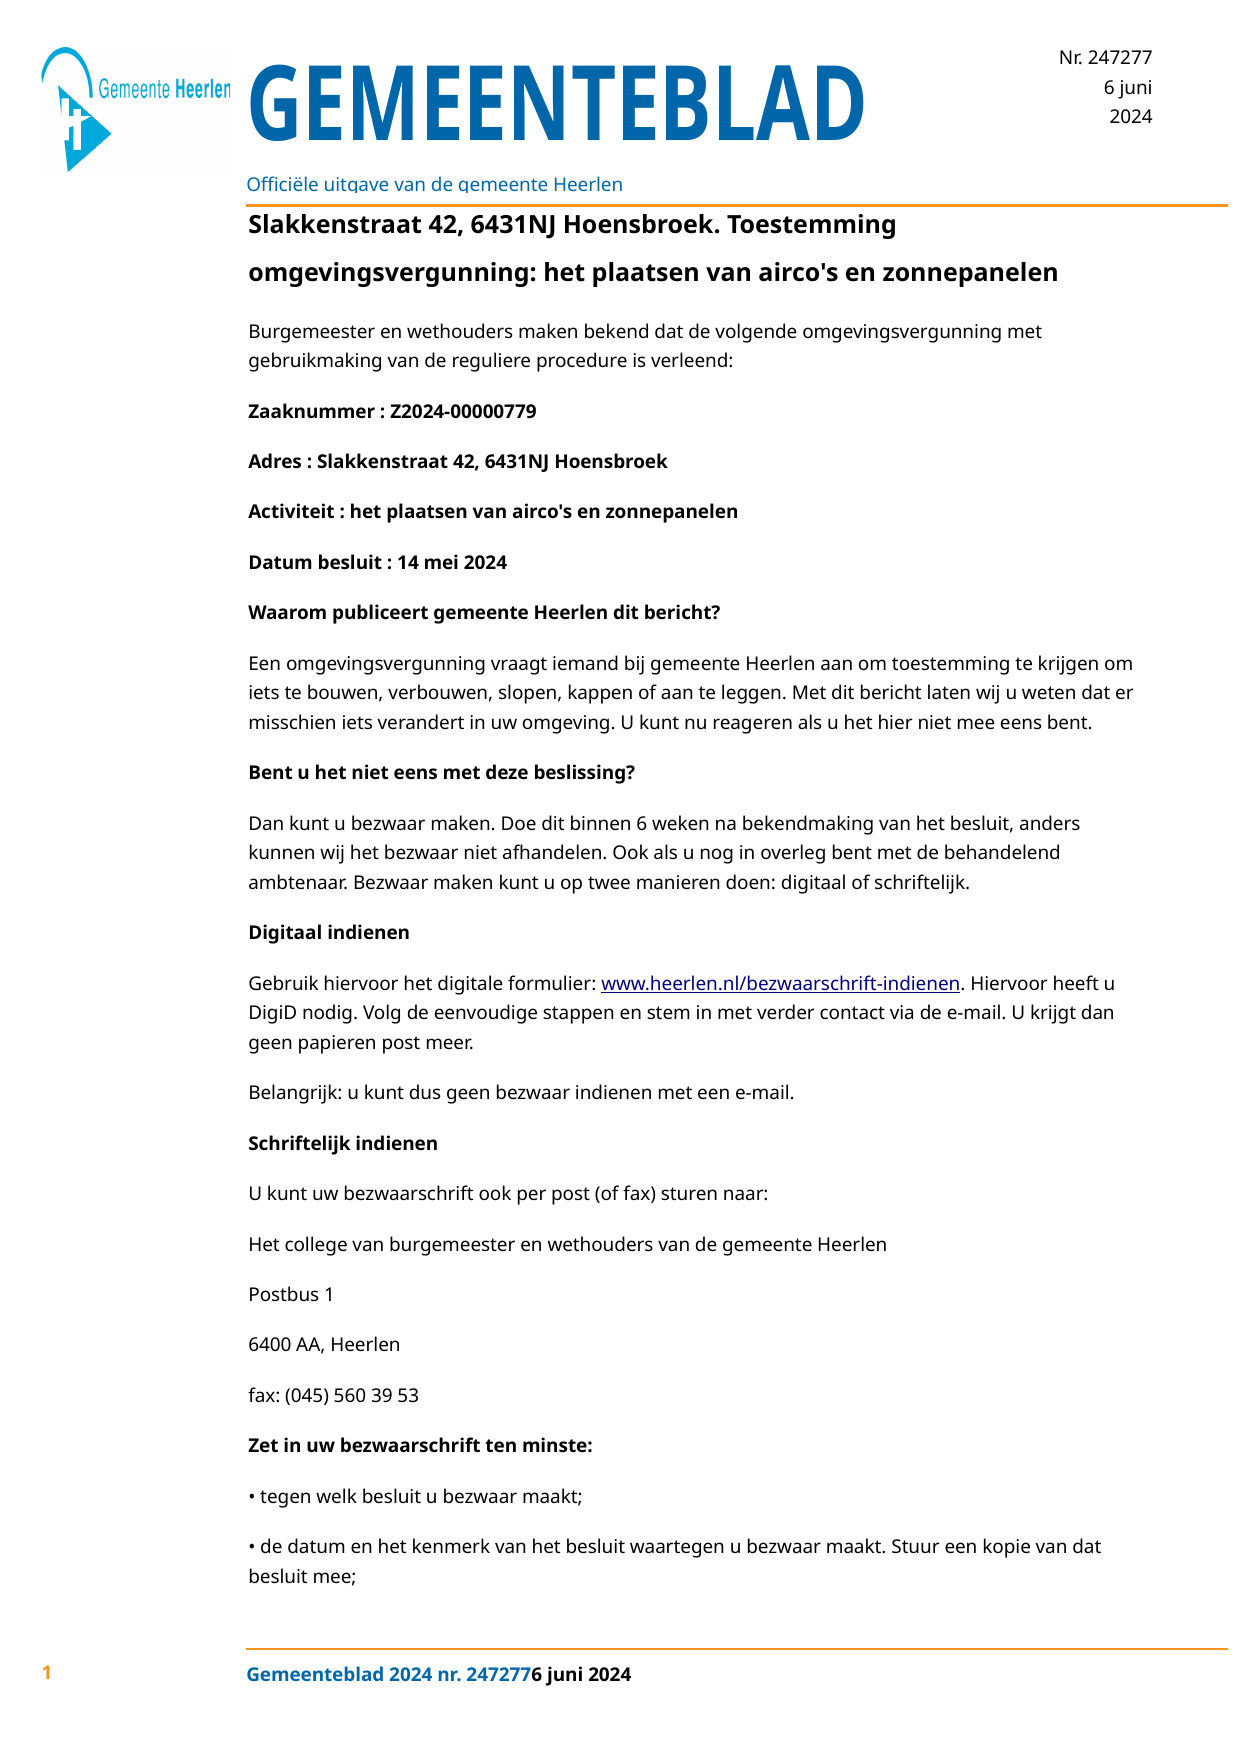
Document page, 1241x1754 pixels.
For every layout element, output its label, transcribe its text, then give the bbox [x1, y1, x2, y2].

text Zaaknummer : Z2024-00000779 [248, 398, 1152, 424]
text Dan kunt u bezwaar maken. Doe dit binnen 6 weken na bekendmaking van het besluit, anders kunnen wij het bezwaar niet afhandelen. Ook als u nog in overleg bent met de behandelend ambtenaar. Bezwaar maken kunt u op twee manieren doen: digitaal of schriftelijk. [248, 810, 1152, 895]
picture [41, 47, 231, 172]
text Bent u het niet eens met deze beslissing? [248, 759, 1152, 785]
text Het college van burgemeester en wethouders van de gemeente Heerlen [248, 1231, 1152, 1257]
text Belangrijk: u kunt dus geen bezwaar indienen met een e-mail. [248, 1079, 1152, 1105]
text Slakkenstraat 42, 6431NJ Hoensbroek. Toestemming omgevingsvergunning: het plaatsen van airco's en zonnepanelen [248, 207, 1152, 288]
text Een omgevingsvergunning vraagt iemand bij gemeente Heerlen aan om toestemming te krijgen om iets te bouwen, verbouwen, slopen, kappen of aan te leggen. Met dit bericht laten wij u weten dat er misschien iets verandert in uw omgeving. U kunt nu reageren als u het hier niet mee eens bent. [248, 650, 1152, 735]
picture [41, 47, 59, 70]
text 6400 AA, Heerlen [248, 1332, 1152, 1357]
text Waarom publiceert gemeente Heerlen dit bericht? [248, 599, 1152, 625]
text Gebruik hiervoor het digitale formulier: www.heerlen.nl/bezwaarschrift-indienen. Hiervoor heeft u DigiD nodig. Volg de eenvoudige stappen en stem in met verder contact via de e-mail. U krijgt dan geen papieren post meer. [248, 970, 1152, 1055]
text Adres : Slakkenstraat 42, 6431NJ Hoensbroek [248, 448, 1152, 474]
text U kunt uw bezwaarschrift ook per post (of fax) sturen naar: [248, 1180, 1152, 1206]
text Datum besluit : 14 mei 2024 [248, 549, 1152, 575]
text • tegen welk besluit u bezwaar maakt; [248, 1483, 1152, 1509]
text fax: (045) 560 39 53 [248, 1382, 1152, 1408]
text Burgemeester en wethouders maken bekend dat de volgende omgevingsvergunning met gebruikmaking van de reguliere procedure is verleend: [248, 318, 1152, 373]
text • de datum en het kenmerk van het besluit waartegen u bezwaar maakt. Stuur een kopie van dat besluit mee; [248, 1533, 1152, 1589]
text Digitaal indienen [248, 919, 1152, 945]
text Activiteit : het plaatsen van airco's en zonnepanelen [248, 499, 1152, 524]
text Zet in uw bezwaarschrift ten minste: [248, 1432, 1152, 1458]
text Postbus 1 [248, 1281, 1152, 1307]
text Schriftelijk indienen [248, 1130, 1152, 1156]
